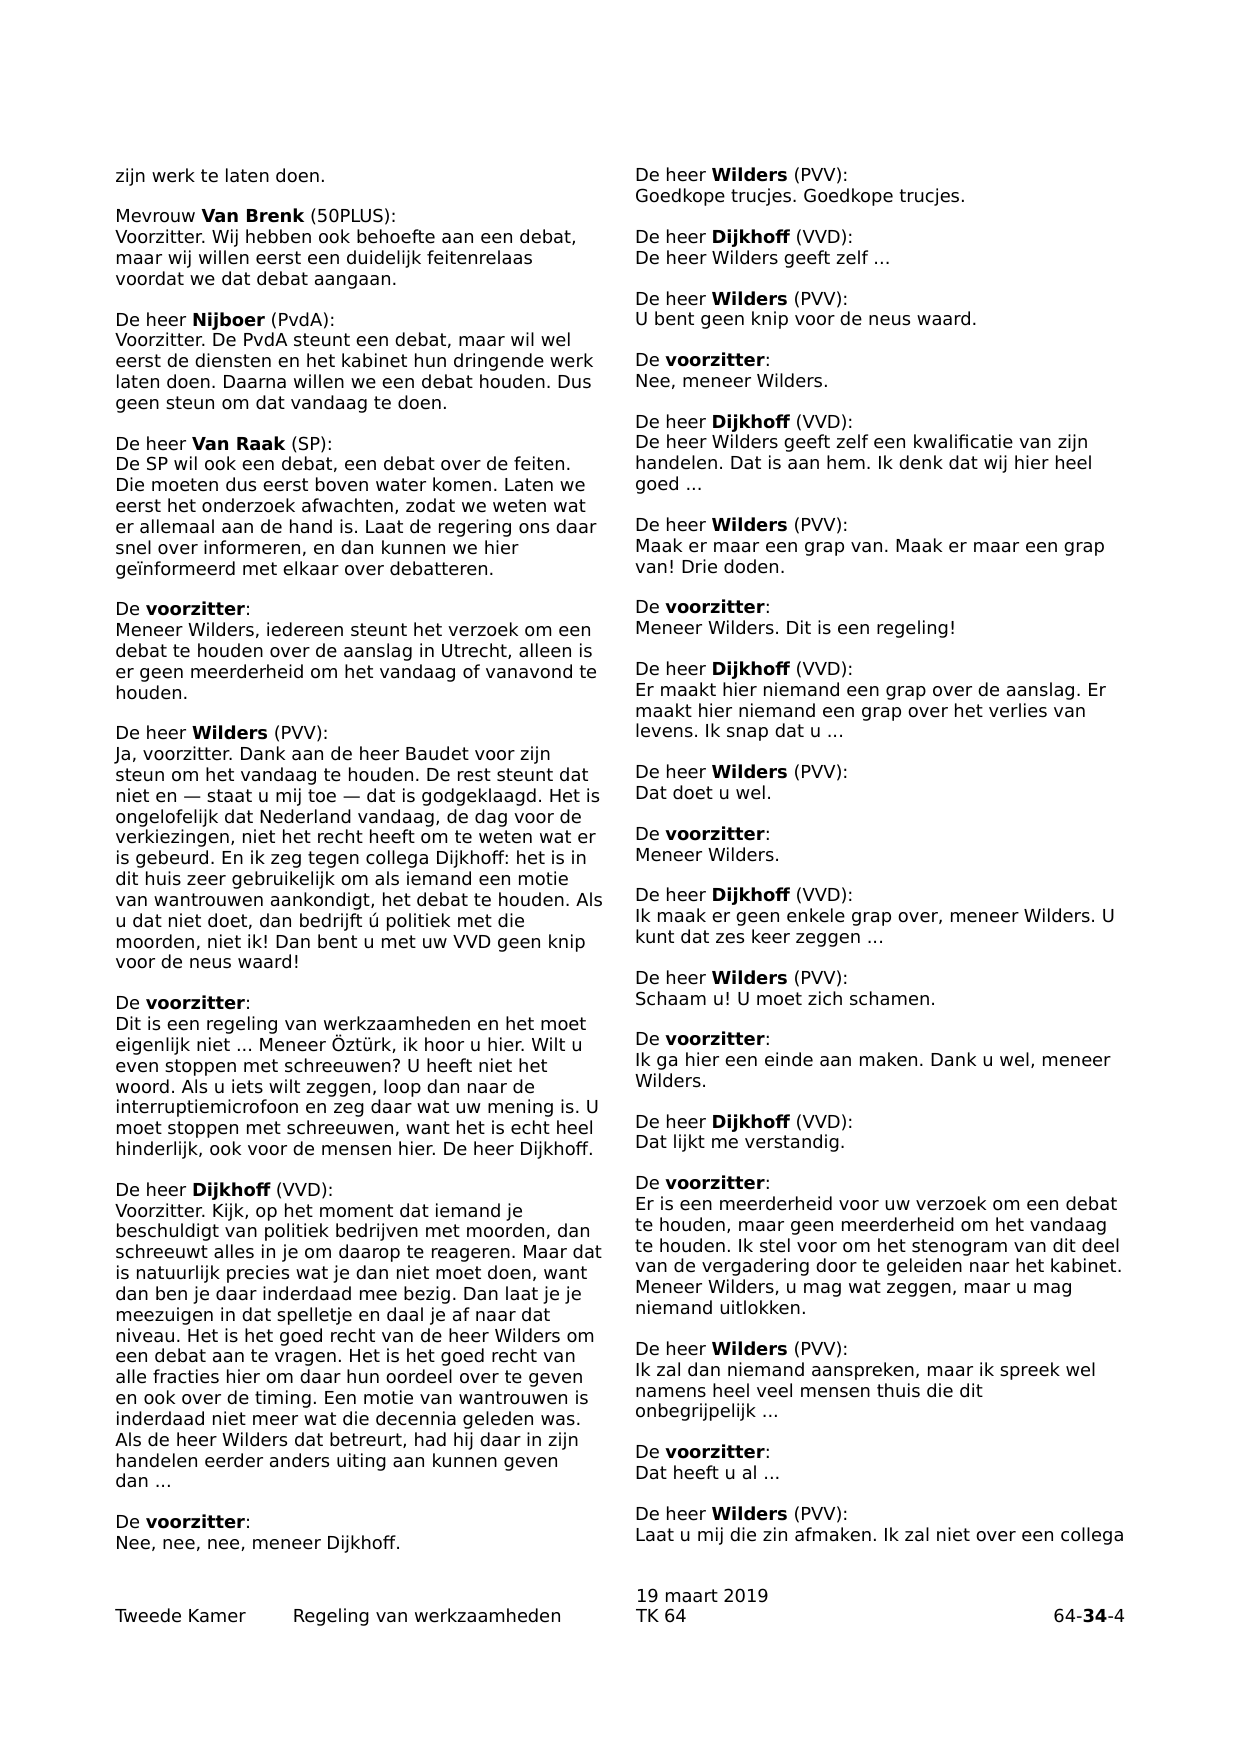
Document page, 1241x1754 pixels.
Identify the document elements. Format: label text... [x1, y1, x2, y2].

text De voorzitter: [635, 350, 1125, 371]
text De heer Wilders (PVV): [115, 723, 605, 744]
text Meneer Wilders. Dit is een regeling! [635, 618, 1125, 639]
text Meneer Wilders, iedereen steunt het verzoek om een debat te houden over de aanslag in Utrecht, alleen is er geen meerderheid om het vandaag of vanavond te houden. [115, 620, 605, 703]
text De heer Wilders (PVV): [635, 762, 1125, 783]
text De SP wil ook een debat, een debat over de feiten. Die moeten dus eerst boven water komen. Laten we eerst het onderzoek afwachten, zodat we weten wat er allemaal aan de hand is. Laat de regering ons daar snel over informeren, en dan kunnen we hier geïnformeerd met elkaar over debatteren. [115, 454, 605, 579]
text Dat heeft u al ... [635, 1463, 1125, 1483]
text Nee, nee, nee, meneer Dijkhoff. [115, 1533, 605, 1554]
text Ja, voorzitter. Dank aan de heer Baudet voor zijn steun om het vandaag te houden. De rest steunt dat niet en — staat u mij toe — dat is godgeklaagd. Het is ongelofelijk dat Nederland vandaag, de dag voor de verkiezingen, niet het recht heeft om te weten wat er is gebeurd. En ik zeg tegen collega Dijkhoff: het is in dit huis zeer gebruikelijk om als iemand een motie van wantrouwen aankondigt, het debat te houden. Als u dat niet doet, dan bedrijft ú politiek met die moorden, niet ik! Dan bent u met uw VVD geen knip voor de neus waard! [115, 744, 605, 973]
text De heer Dijkhoff (VVD): [635, 412, 1125, 432]
text Er maakt hier niemand een grap over de aanslag. Er maakt hier niemand een grap over het verlies van levens. Ik snap dat u ... [635, 679, 1125, 742]
text Goedkope trucjes. Goedkope trucjes. [635, 186, 1125, 207]
text De heer Wilders (PVV): [635, 165, 1125, 186]
text De voorzitter: [635, 823, 1125, 844]
text De heer Dijkhoff (VVD): [635, 1111, 1125, 1132]
text De heer Nijboer (PvdA): [115, 309, 605, 330]
text De heer Wilders geeft zelf ... [635, 248, 1125, 268]
text De heer Dijkhoff (VVD): [635, 227, 1125, 248]
text Laat u mij die zin afmaken. Ik zal niet over een collega [635, 1524, 1125, 1545]
text Ik zal dan niemand aanspreken, maar ik spreek wel namens heel veel mensen thuis die dit onbegrijpelijk ... [635, 1359, 1125, 1422]
text Er is een meerderheid voor uw verzoek om een debat te houden, maar geen meerderheid om het vandaag te houden. Ik stel voor om het stenogram van dit deel van de vergadering door te geleiden naar het kabinet. Meneer Wilders, u mag wat zeggen, maar u mag niemand uitlokken. [635, 1194, 1125, 1319]
text Dat doet u wel. [635, 783, 1125, 803]
text De heer Dijkhoff (VVD): [115, 1180, 605, 1200]
text De voorzitter: [635, 1442, 1125, 1463]
text Meneer Wilders. [635, 844, 1125, 865]
text De heer Wilders (PVV): [635, 967, 1125, 988]
text De heer Wilders (PVV): [635, 515, 1125, 536]
text De heer Dijkhoff (VVD): [635, 885, 1125, 906]
text Ik maak er geen enkele grap over, meneer Wilders. U kunt dat zes keer zeggen ... [635, 906, 1125, 947]
text Ik ga hier een einde aan maken. Dank u wel, meneer Wilders. [635, 1050, 1125, 1091]
text De voorzitter: [115, 993, 605, 1014]
text De heer Wilders (PVV): [635, 1503, 1125, 1524]
text zijn werk te laten doen. [115, 165, 605, 186]
text De voorzitter: [635, 1029, 1125, 1050]
text De heer Wilders (PVV): [635, 1339, 1125, 1359]
text De heer Wilders (PVV): [635, 288, 1125, 309]
text Voorzitter. Wij hebben ook behoefte aan een debat, maar wij willen eerst een duidelijk feitenrelaas voordat we dat debat aangaan. [115, 227, 605, 289]
text Maak er maar een grap van. Maak er maar een grap van! Drie doden. [635, 536, 1125, 577]
text Voorzitter. Kijk, op het moment dat iemand je beschuldigt van politiek bedrijven met moorden, dan schreeuwt alles in je om daarop te reageren. Maar dat is natuurlijk precies wat je dan niet moet doen, want dan ben je daar inderdaad mee bezig. Dan laat je je meezuigen in dat spelletje en daal je af naar dat niveau. Het is het goed recht van de heer Wilders om een debat aan te vragen. Het is het goed recht van alle fracties hier om daar hun oordeel over te geven en ook over de timing. Een motie van wantrouwen is inderdaad niet meer wat die decennia geleden was. Als de heer Wilders dat betreurt, had hij daar in zijn handelen eerder anders uiting aan kunnen geven dan ... [115, 1200, 605, 1492]
text Dat lijkt me verstandig. [635, 1132, 1125, 1153]
text De voorzitter: [635, 1173, 1125, 1194]
text Mevrouw Van Brenk (50PLUS): [115, 206, 605, 227]
text De voorzitter: [115, 1512, 605, 1533]
text De heer Dijkhoff (VVD): [635, 659, 1125, 679]
text De heer Van Raak (SP): [115, 433, 605, 454]
text U bent geen knip voor de neus waard. [635, 309, 1125, 330]
text De voorzitter: [635, 597, 1125, 618]
text Voorzitter. De PvdA steunt een debat, maar wil wel eerst de diensten en het kabinet hun dringende werk laten doen. Daarna willen we een debat houden. Dus geen steun om dat vandaag te doen. [115, 330, 605, 413]
text Nee, meneer Wilders. [635, 371, 1125, 392]
text De voorzitter: [115, 599, 605, 620]
text De heer Wilders geeft zelf een kwalificatie van zijn handelen. Dat is aan hem. Ik denk dat wij hier heel goed ... [635, 432, 1125, 495]
text Dit is een regeling van werkzaamheden en het moet eigenlijk niet ... Meneer Öztürk, ik hoor u hier. Wilt u even stoppen met schreeuwen? U heeft niet het woord. Als u iets wilt zeggen, loop dan naar de interruptiemicrofoon en zeg daar wat uw mening is. U moet stoppen met schreeuwen, want het is echt heel hinderlijk, ook voor de mensen hier. De heer Dijkhoff. [115, 1014, 605, 1160]
text Schaam u! U moet zich schamen. [635, 988, 1125, 1009]
